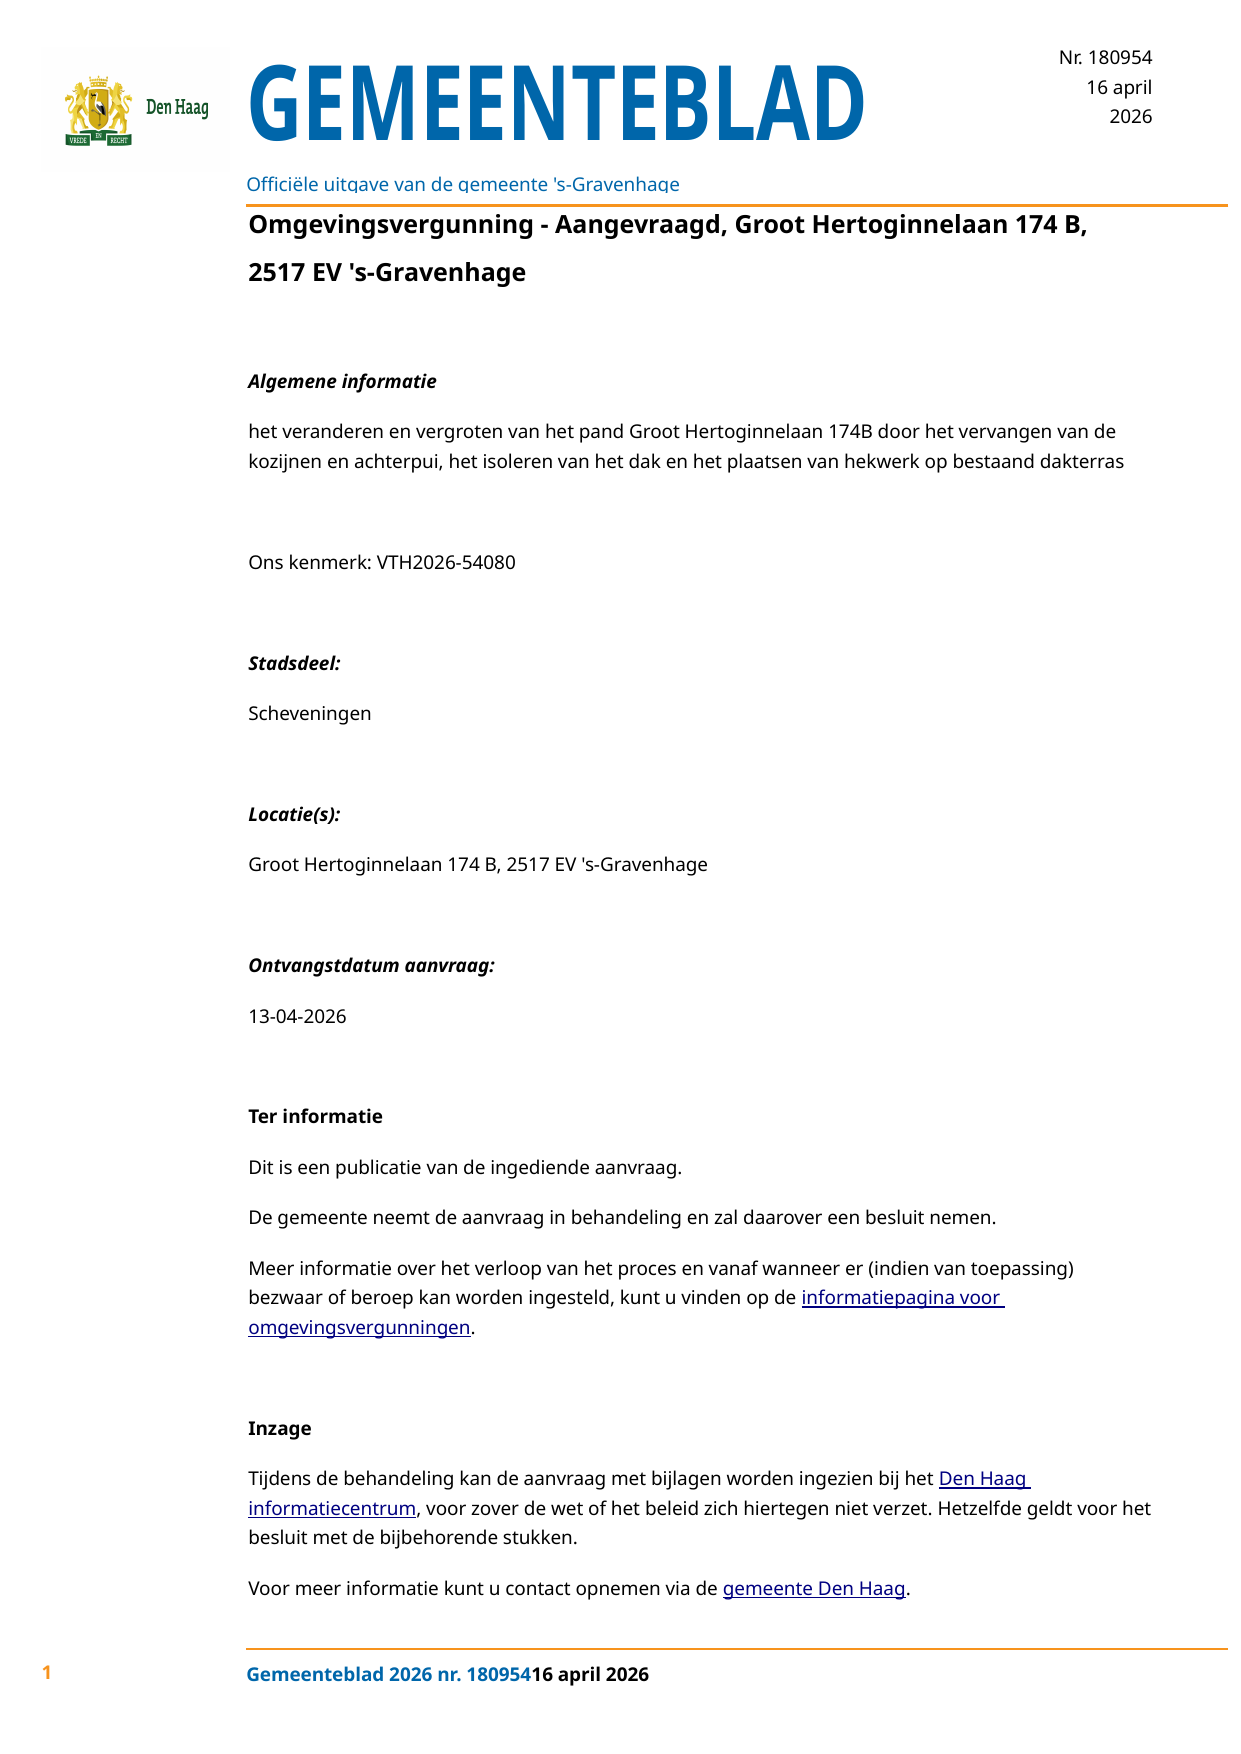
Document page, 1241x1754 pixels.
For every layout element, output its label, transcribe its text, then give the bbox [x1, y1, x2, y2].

text De gemeente neemt de aanvraag in behandeling en zal daarover een besluit nemen. [248, 1204, 1152, 1230]
text Stadsdeel: [248, 650, 1152, 676]
text Groot Hertoginnelaan 174 B, 2517 EV 's-Gravenhage [248, 852, 1152, 877]
picture [41, 47, 231, 172]
text Locatie(s): [248, 801, 1152, 827]
text 13-04-2026 [248, 1003, 1152, 1029]
text Meer informatie over het verloop van het proces en vanaf wanneer er (indien van toepassing) bezwaar of beroep kan worden ingesteld, kunt u vinden op de informatiepagina voor omgevingsvergunningen. [248, 1255, 1152, 1340]
text Algemene informatie [248, 368, 1152, 394]
text het veranderen en vergroten van het pand Groot Hertoginnelaan 174B door het vervangen van de kozijnen en achterpui, het isoleren van het dak en het plaatsen van hekwerk op bestaand dakterras [248, 419, 1152, 474]
text Scheveningen [248, 700, 1152, 726]
text Tijdens de behandeling kan de aanvraag met bijlagen worden ingezien bij het Den Haag informatiecentrum, voor zover de wet of het beleid zich hiertegen niet verzet. Hetzelfde geldt voor het besluit met de bijbehorende stukken. [248, 1465, 1152, 1550]
text Dit is een publicatie van de ingediende aanvraag. [248, 1154, 1152, 1180]
text Voor meer informatie kunt u contact opnemen via de gemeente Den Haag. [248, 1575, 1152, 1601]
text Inzage [248, 1415, 1152, 1441]
text Omgevingsvergunning - Aangevraagd, Groot Hertoginnelaan 174 B, 2517 EV 's-Gravenhage [248, 207, 1152, 288]
text Ons kenmerk: VTH2026-54080 [248, 549, 1152, 575]
text Ter informatie [248, 1104, 1152, 1129]
text Ontvangstdatum aanvraag: [248, 952, 1152, 978]
